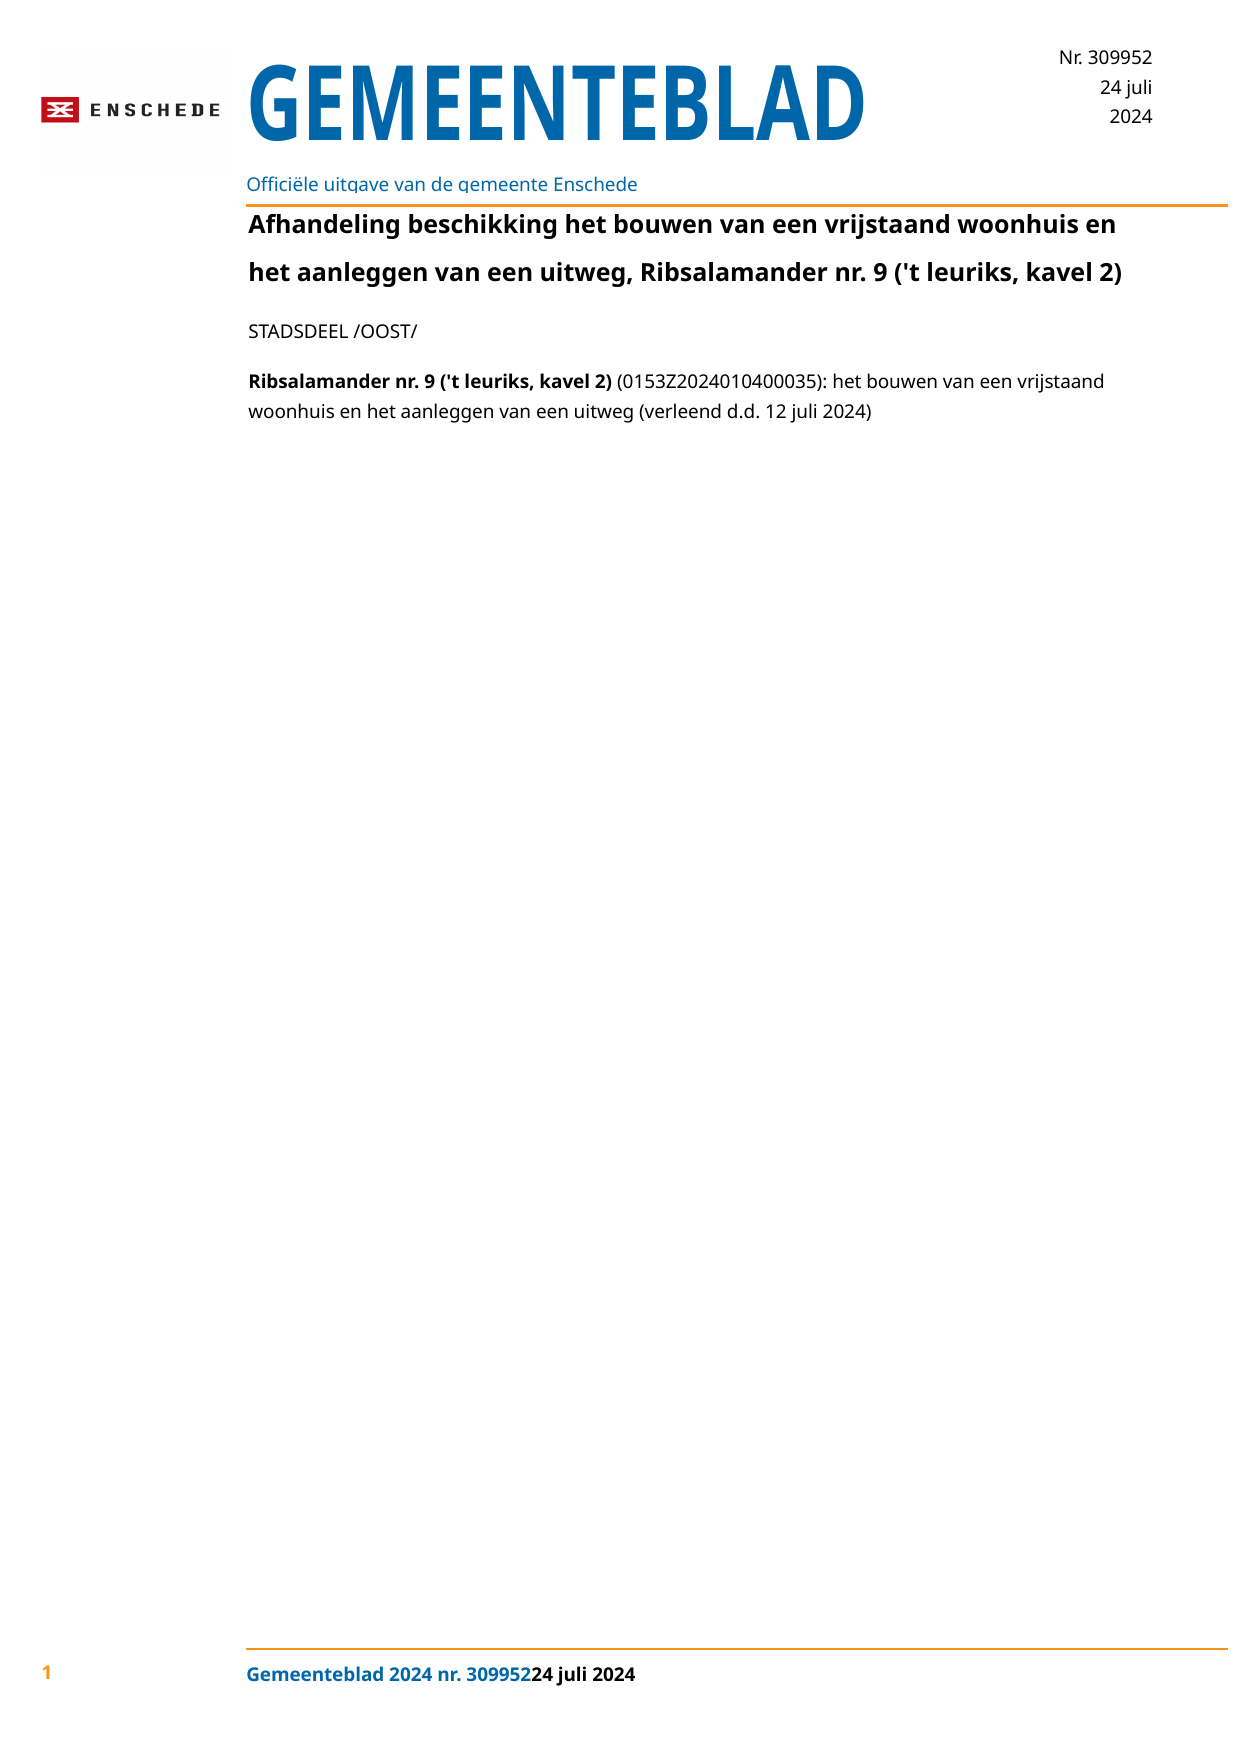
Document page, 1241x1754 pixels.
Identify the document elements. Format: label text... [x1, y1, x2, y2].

text STADSDEEL /OOST/ [248, 318, 1152, 344]
text Afhandeling beschikking het bouwen van een vrijstaand woonhuis en het aanleggen van een uitweg, Ribsalamander nr. 9 ('t leuriks, kavel 2) [248, 207, 1152, 288]
picture [41, 47, 231, 172]
text Ribsalamander nr. 9 ('t leuriks, kavel 2) (0153Z2024010400035): het bouwen van een vrijstaand woonhuis en het aanleggen van een uitweg (verleend d.d. 12 juli 2024) [248, 368, 1152, 424]
